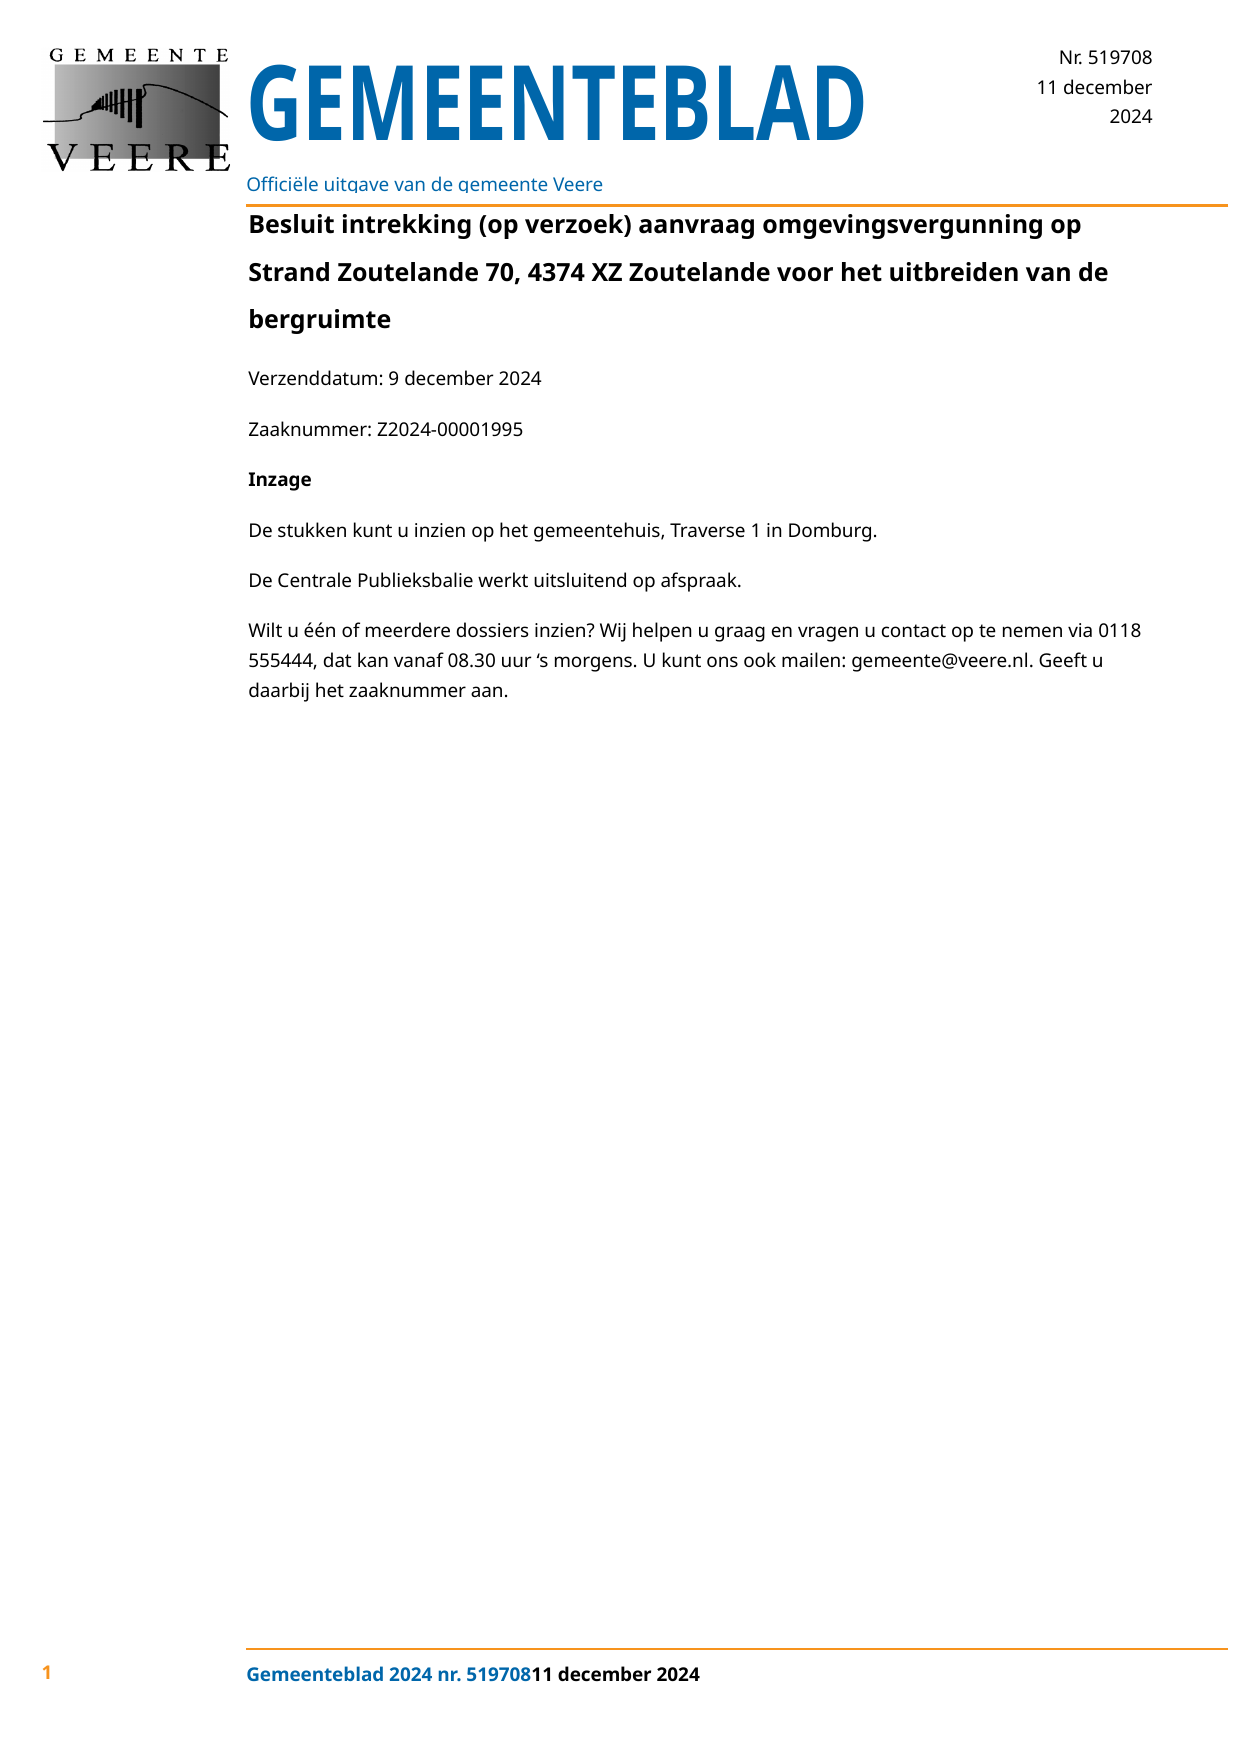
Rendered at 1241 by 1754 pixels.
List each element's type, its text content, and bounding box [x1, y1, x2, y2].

text Wilt u één of meerdere dossiers inzien? Wij helpen u graag en vragen u contact op te nemen via 0118 555444, dat kan vanaf 08.30 uur ‘s morgens. U kunt ons ook mailen: gemeente@veere.nl. Geeft u daarbij het zaaknummer aan. [248, 618, 1152, 702]
text De Centrale Publieksbalie werkt uitsluitend op afspraak. [248, 567, 1152, 593]
text De stukken kunt u inzien op het gemeentehuis, Traverse 1 in Domburg. [248, 517, 1152, 542]
text Inzage [248, 466, 1152, 492]
text Zaaknummer: Z2024-00001995 [248, 416, 1152, 442]
text Besluit intrekking (op verzoek) aanvraag omgevingsvergunning op Strand Zoutelande 70, 4374 XZ Zoutelande voor het uitbreiden van de bergruimte [248, 207, 1152, 336]
picture [41, 47, 231, 172]
text Verzenddatum: 9 december 2024 [248, 366, 1152, 391]
